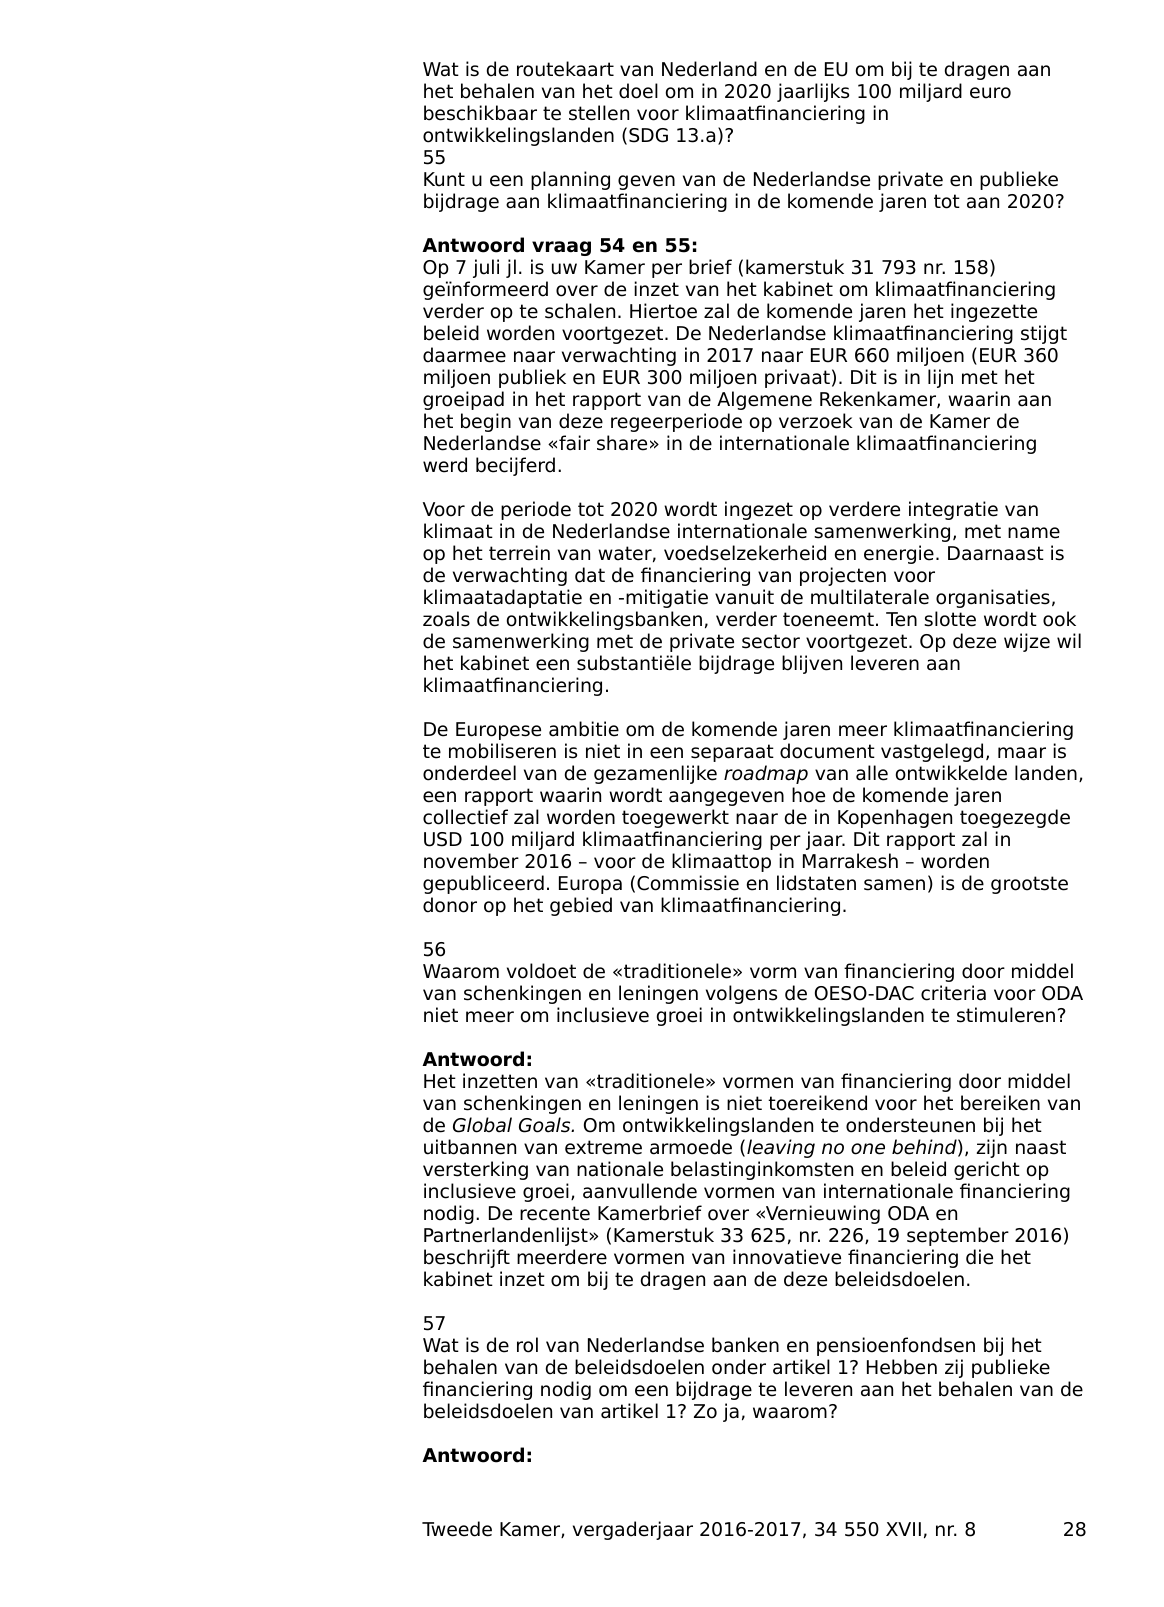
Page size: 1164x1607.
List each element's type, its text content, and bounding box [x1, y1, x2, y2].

text Het inzetten van «traditionele» vormen van financiering door middel van schenkingen en leningen is niet toereikend voor het bereiken van de Global Goals. Om ontwikkelingslanden te ondersteunen bij het uitbannen van extreme armoede (leaving no one behind), zijn naast versterking van nationale belastinginkomsten en beleid gericht op inclusieve groei, aanvullende vormen van internationale financiering nodig. De recente Kamerbrief over «Vernieuwing ODA en Partnerlandenlijst» (Kamerstuk 33 625, nr. 226, 19 september 2016) beschrijft meerdere vormen van innovatieve financiering die het kabinet inzet om bij te dragen aan de deze beleidsdoelen. [422, 1071, 1087, 1291]
text Antwoord vraag 54 en 55: [422, 235, 1087, 257]
text Antwoord: [422, 1445, 1087, 1467]
text Antwoord: [422, 1049, 1087, 1071]
text 57 [422, 1313, 1087, 1335]
text Waarom voldoet de «traditionele» vorm van financiering door middel van schenkingen en leningen volgens de OESO-DAC criteria voor ODA niet meer om inclusieve groei in ontwikkelingslanden te stimuleren? [422, 961, 1087, 1027]
text Voor de periode tot 2020 wordt ingezet op verdere integratie van klimaat in de Nederlandse internationale samenwerking, met name op het terrein van water, voedselzekerheid en energie. Daarnaast is de verwachting dat de financiering van projecten voor klimaatadaptatie en -mitigatie vanuit de multilaterale organisaties, zoals de ontwikkelingsbanken, verder toeneemt. Ten slotte wordt ook de samenwerking met de private sector voortgezet. Op deze wijze wil het kabinet een substantiële bijdrage blijven leveren aan klimaatfinanciering. [422, 499, 1087, 697]
text Kunt u een planning geven van de Nederlandse private en publieke bijdrage aan klimaatfinanciering in de komende jaren tot aan 2020? [422, 169, 1087, 213]
text Op 7 juli jl. is uw Kamer per brief (kamerstuk 31 793 nr. 158) geïnformeerd over de inzet van het kabinet om klimaatfinanciering verder op te schalen. Hiertoe zal de komende jaren het ingezette beleid worden voortgezet. De Nederlandse klimaatfinanciering stijgt daarmee naar verwachting in 2017 naar EUR 660 miljoen (EUR 360 miljoen publiek en EUR 300 miljoen privaat). Dit is in lijn met het groeipad in het rapport van de Algemene Rekenkamer, waarin aan het begin van deze regeerperiode op verzoek van de Kamer de Nederlandse «fair share» in de internationale klimaatfinanciering werd becijferd. [422, 257, 1087, 477]
text 55 [422, 147, 1087, 169]
text Wat is de rol van Nederlandse banken en pensioenfondsen bij het behalen van de beleidsdoelen onder artikel 1? Hebben zij publieke financiering nodig om een bijdrage te leveren aan het behalen van de beleidsdoelen van artikel 1? Zo ja, waarom? [422, 1335, 1087, 1423]
text 56 [422, 939, 1087, 961]
text De Europese ambitie om de komende jaren meer klimaatfinanciering te mobiliseren is niet in een separaat document vastgelegd, maar is onderdeel van de gezamenlijke roadmap van alle ontwikkelde landen, een rapport waarin wordt aangegeven hoe de komende jaren collectief zal worden toegewerkt naar de in Kopenhagen toegezegde USD 100 miljard klimaatfinanciering per jaar. Dit rapport zal in november 2016 – voor de klimaattop in Marrakesh – worden gepubliceerd. Europa (Commissie en lidstaten samen) is de grootste donor op het gebied van klimaatfinanciering. [422, 719, 1087, 917]
text Wat is de routekaart van Nederland en de EU om bij te dragen aan het behalen van het doel om in 2020 jaarlijks 100 miljard euro beschikbaar te stellen voor klimaatfinanciering in ontwikkelingslanden (SDG 13.a)? [422, 59, 1087, 147]
